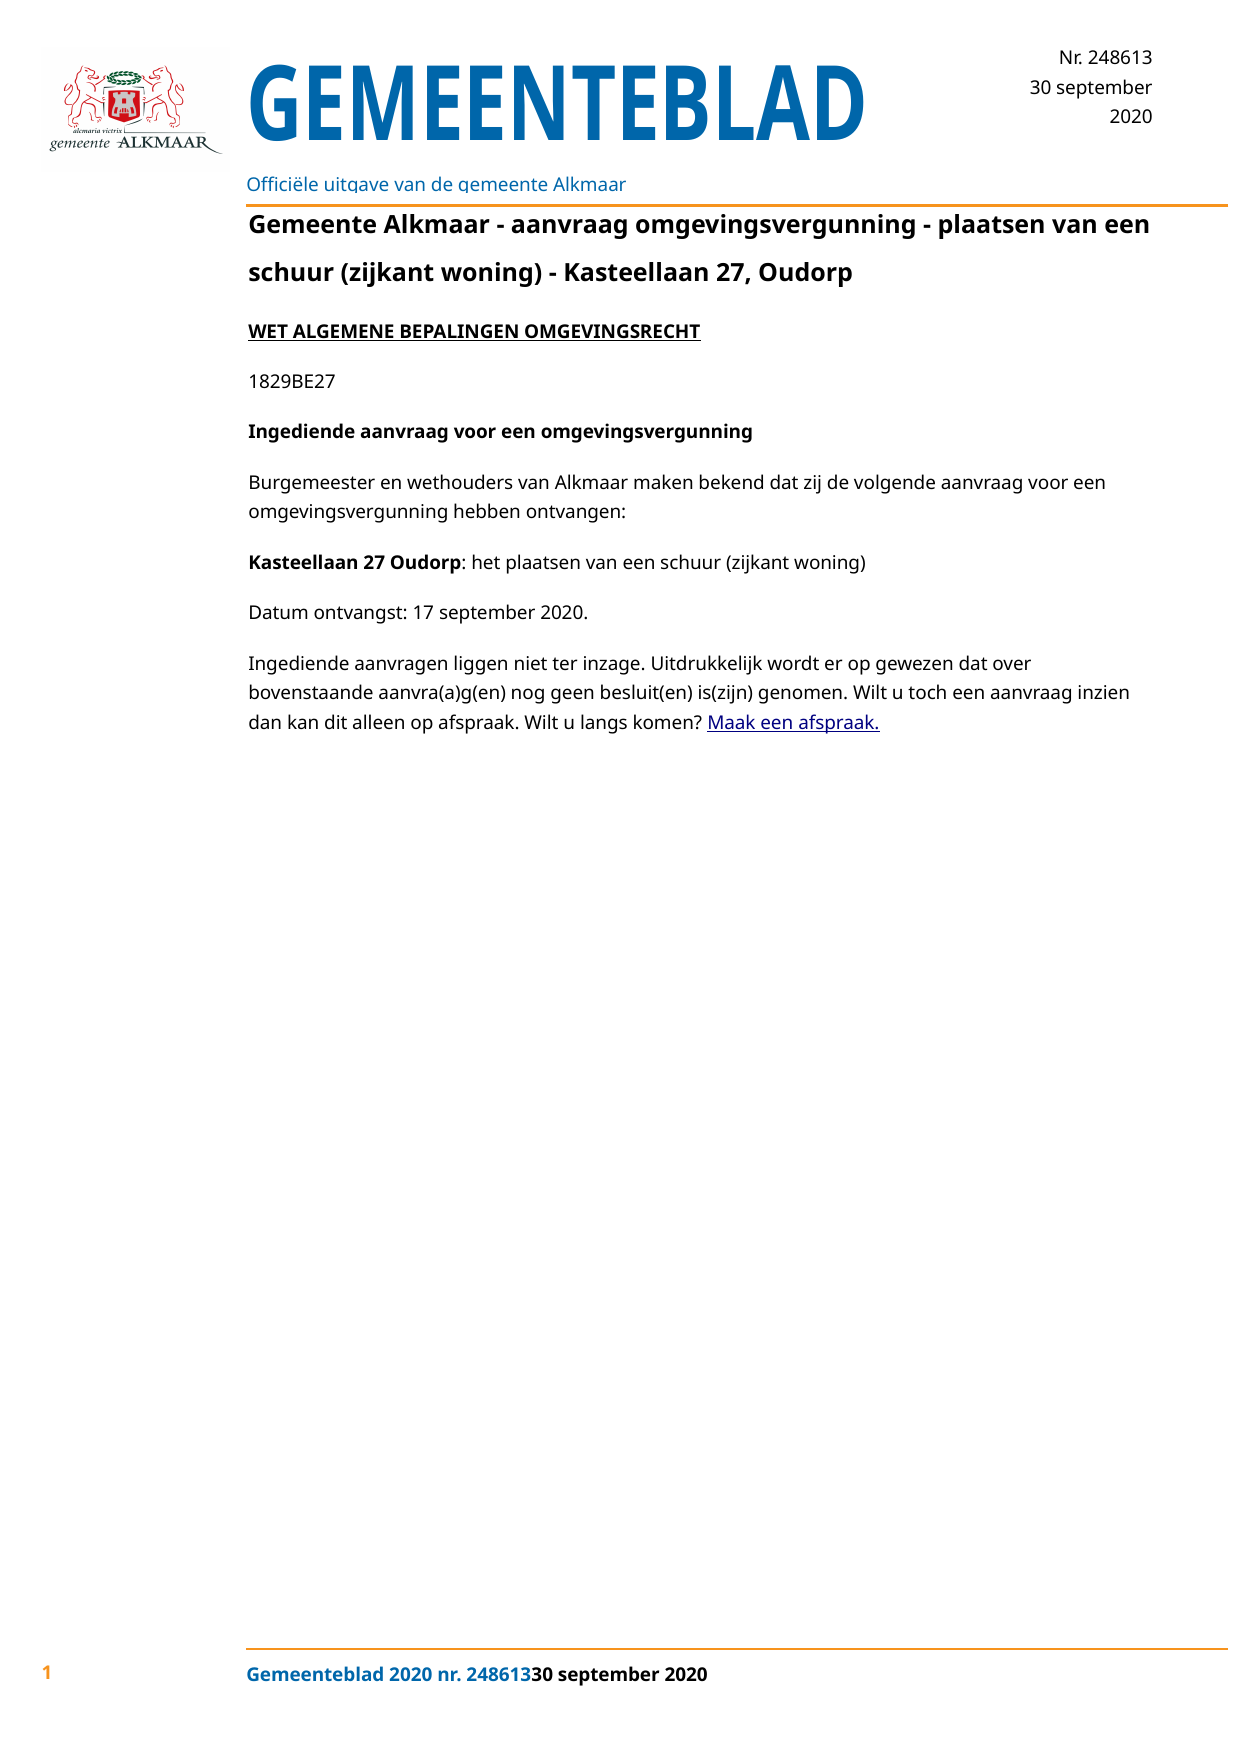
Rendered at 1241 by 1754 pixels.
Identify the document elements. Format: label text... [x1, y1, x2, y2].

text Ingediende aanvraag voor een omgevingsvergunning [248, 419, 1152, 444]
picture [41, 47, 231, 172]
text 1829BE27 [248, 368, 1152, 394]
text Gemeente Alkmaar - aanvraag omgevingsvergunning - plaatsen van een schuur (zijkant woning) - Kasteellaan 27, Oudorp [248, 207, 1152, 288]
text Kasteellaan 27 Oudorp: het plaatsen van een schuur (zijkant woning) [248, 549, 1152, 575]
text Datum ontvangst: 17 september 2020. [248, 599, 1152, 625]
text Burgemeester en wethouders van Alkmaar maken bekend dat zij de volgende aanvraag voor een omgevingsvergunning hebben ontvangen: [248, 469, 1152, 524]
text WET ALGEMENE BEPALINGEN OMGEVINGSRECHT [248, 318, 1152, 344]
text Ingediende aanvragen liggen niet ter inzage. Uitdrukkelijk wordt er op gewezen dat over bovenstaande aanvra(a)g(en) nog geen besluit(en) is(zijn) genomen. Wilt u toch een aanvraag inzien dan kan dit alleen op afspraak. Wilt u langs komen? Maak een afspraak. [248, 650, 1152, 735]
